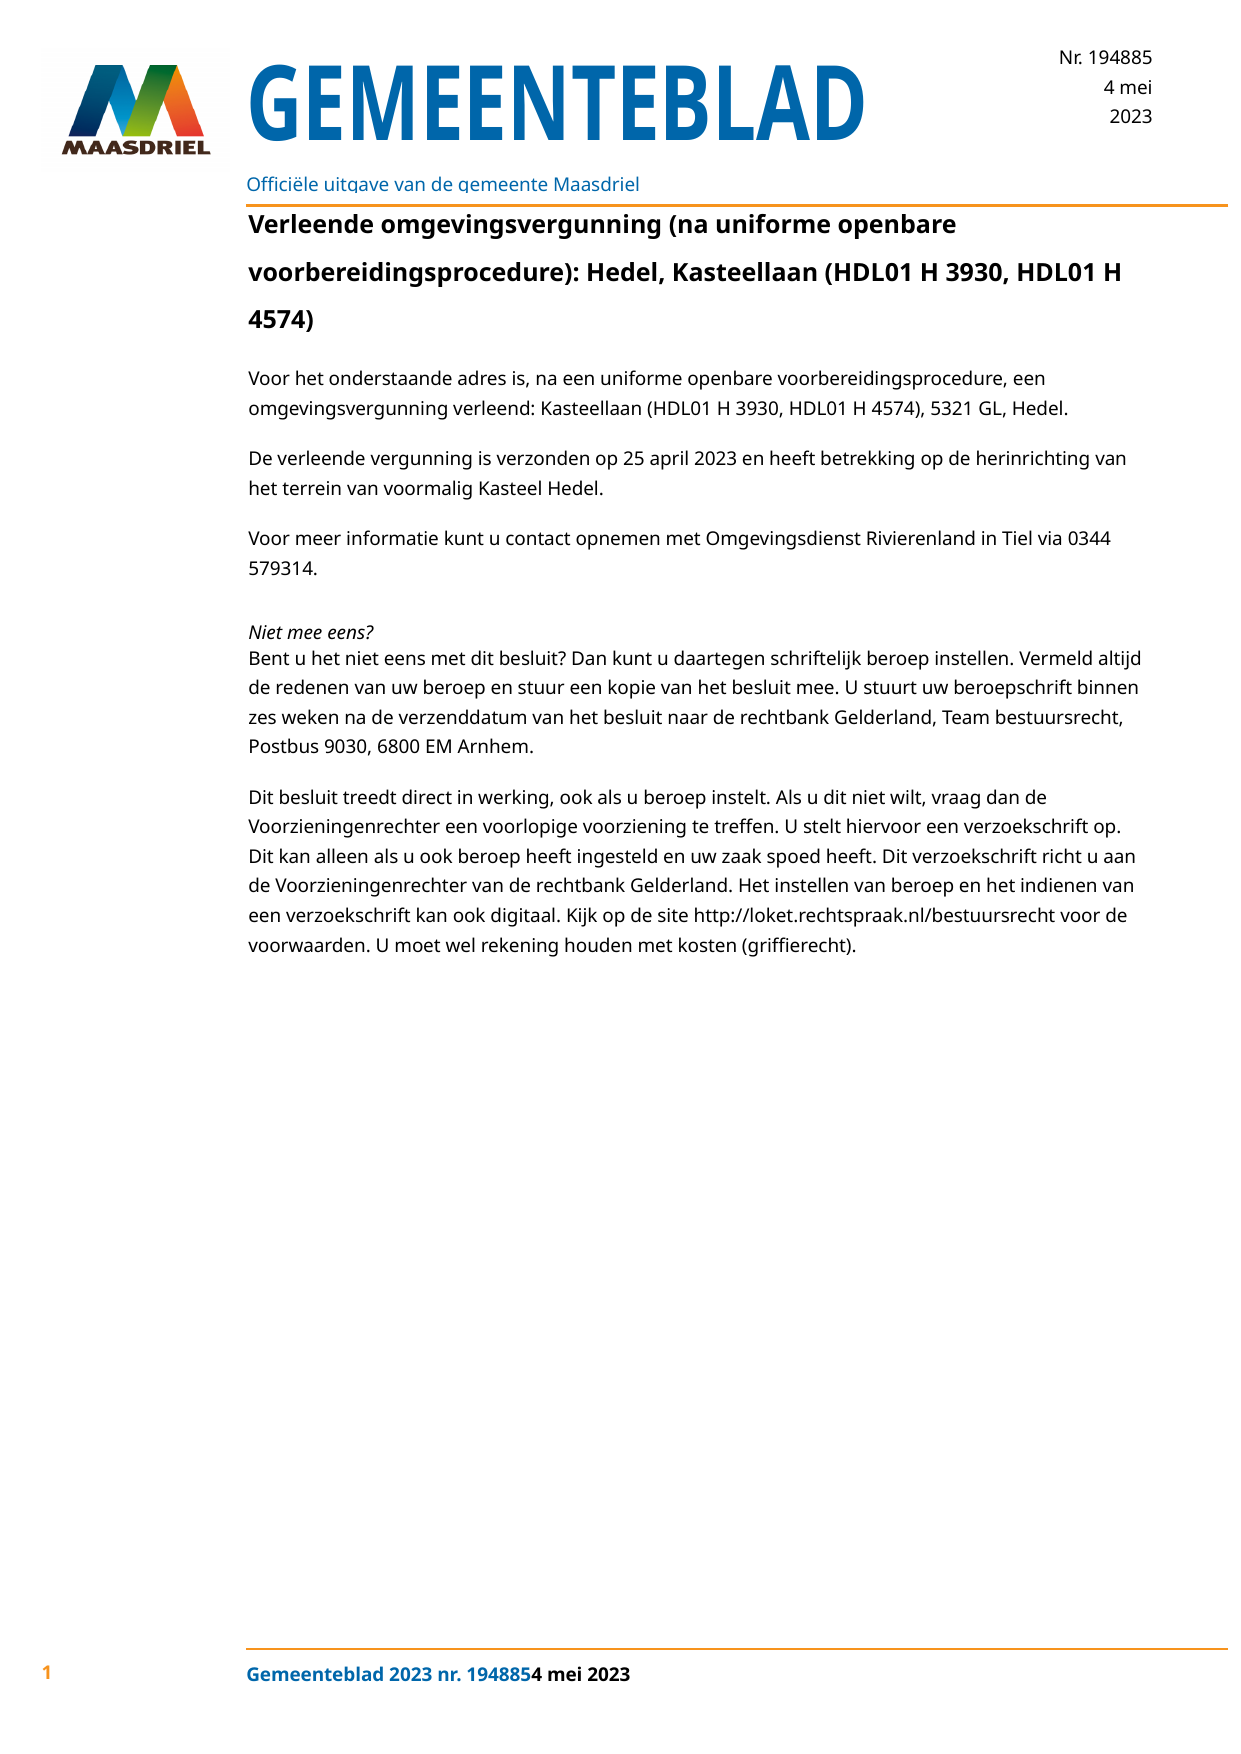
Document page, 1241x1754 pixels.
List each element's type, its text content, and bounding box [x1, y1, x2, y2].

text Voor meer informatie kunt u contact opnemen met Omgevingsdienst Rivierenland in Tiel via 0344 579314. [248, 526, 1152, 581]
text Dit besluit treedt direct in werking, ook als u beroep instelt. Als u dit niet wilt, vraag dan de Voorzieningenrechter een voorlopige voorziening te treffen. U stelt hiervoor een verzoekschrift op. Dit kan alleen als u ook beroep heeft ingesteld en uw zaak spoed heeft. Dit verzoekschrift richt u aan de Voorzieningenrechter van de rechtbank Gelderland. Het instellen van beroep en het indienen van een verzoekschrift kan ook digitaal. Kijk op de site http://loket.rechtspraak.nl/bestuursrecht voor de voorwaarden. U moet wel rekening houden met kosten (griffierecht). [248, 784, 1152, 958]
text Bent u het niet eens met dit besluit? Dan kunt u daartegen schriftelijk beroep instellen. Vermeld altijd de redenen van uw beroep en stuur een kopie van het besluit mee. U stuurt uw beroepschrift binnen zes weken na de verzenddatum van het besluit naar de rechtbank Gelderland, Team bestuursrecht, Postbus 9030, 6800 EM Arnhem. [248, 645, 1152, 759]
text Niet mee eens? [248, 619, 1152, 645]
picture [41, 47, 231, 172]
text Voor het onderstaande adres is, na een uniforme openbare voorbereidingsprocedure, een omgevingsvergunning verleend: Kasteellaan (HDL01 H 3930, HDL01 H 4574), 5321 GL, Hedel. [248, 366, 1152, 421]
text De verleende vergunning is verzonden op 25 april 2023 en heeft betrekking op de herinrichting van het terrein van voormalig Kasteel Hedel. [248, 446, 1152, 501]
text Verleende omgevingsvergunning (na uniforme openbare voorbereidingsprocedure): Hedel, Kasteellaan (HDL01 H 3930, HDL01 H 4574) [248, 207, 1152, 336]
